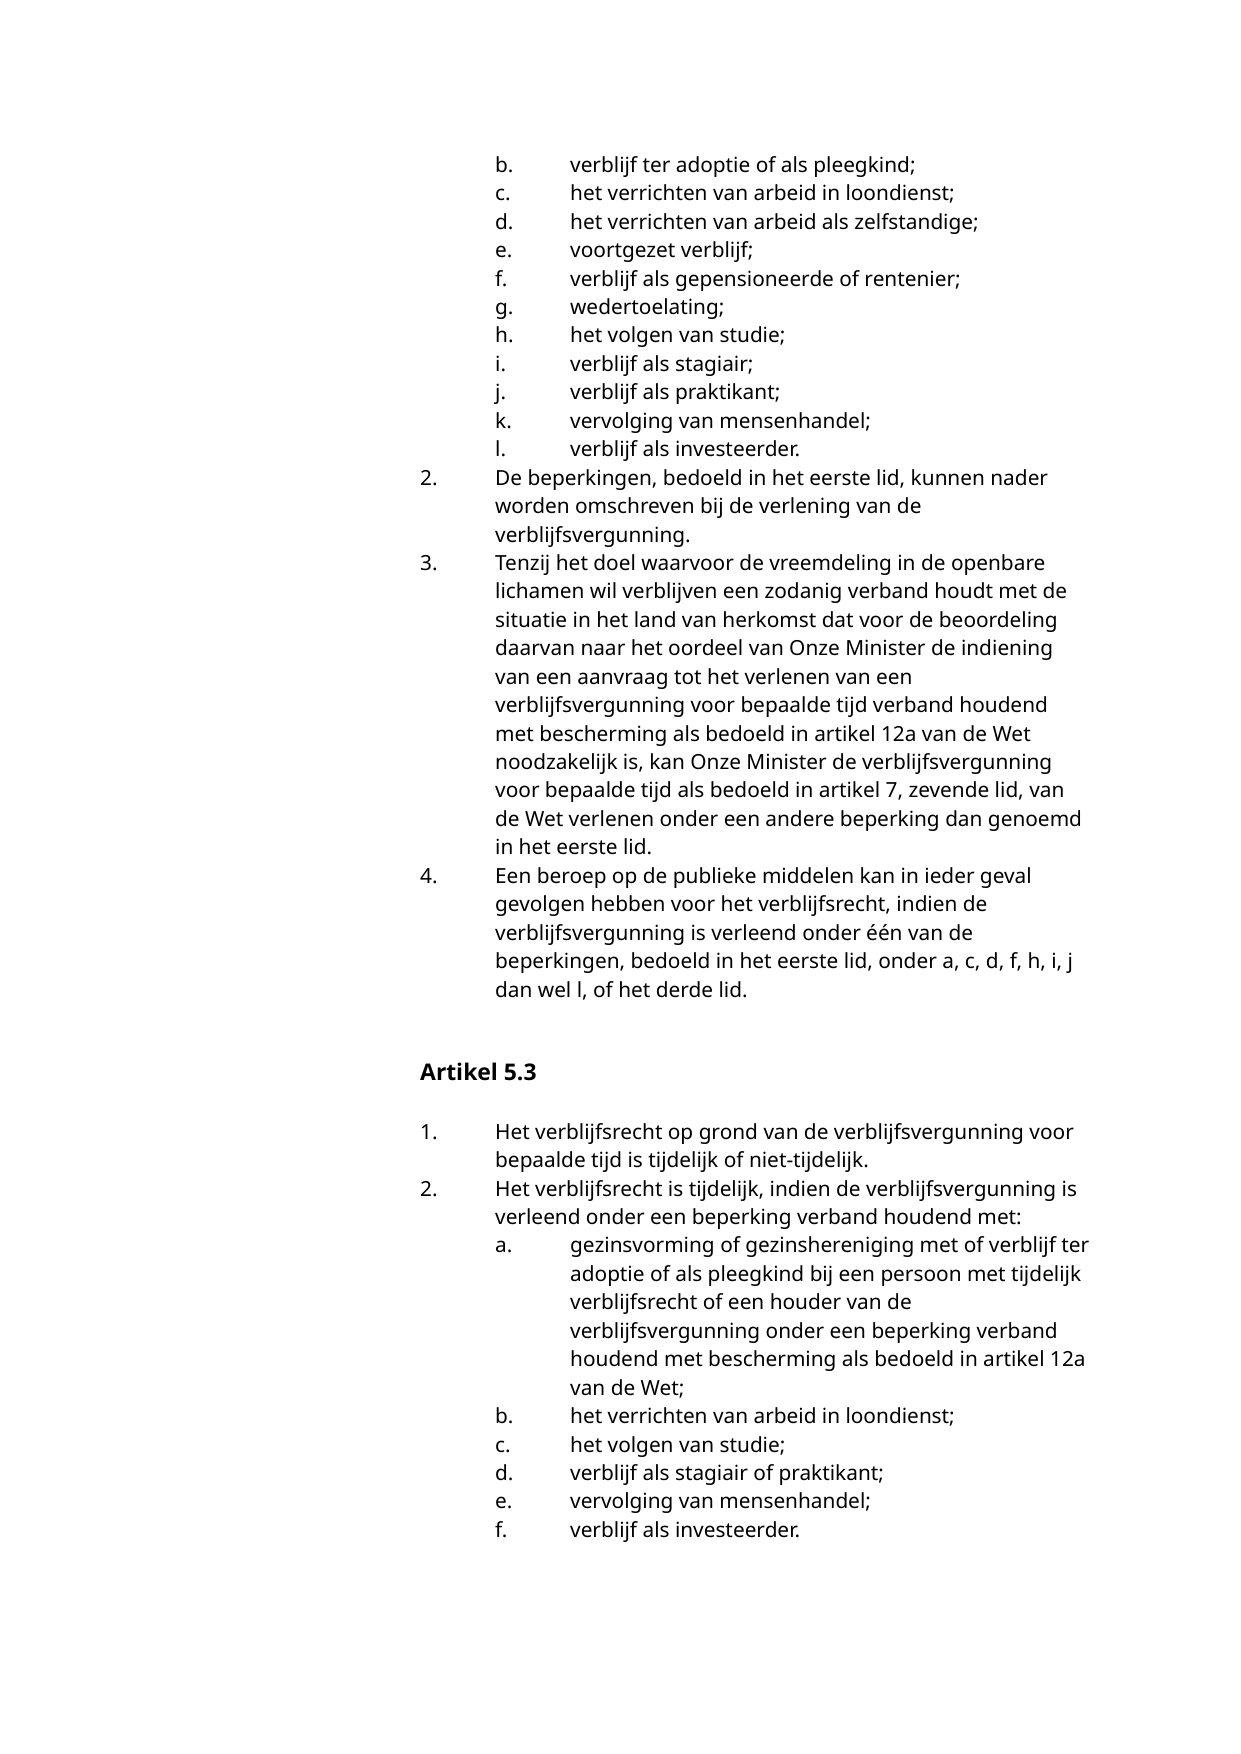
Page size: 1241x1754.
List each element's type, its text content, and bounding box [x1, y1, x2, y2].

list verblijf ter adoptie of als pleegkind; [495, 150, 1090, 178]
list verblijf als investeerder. [495, 434, 1090, 463]
list het verrichten van arbeid in loondienst; [495, 1401, 1090, 1430]
list Het verblijfsrecht op grond van de verblijfsvergunning voor bepaalde tijd is tijdelijk of niet-tijdelijk. [420, 1117, 1090, 1174]
list het verrichten van arbeid in loondienst; [495, 178, 1090, 207]
list wedertoelating; [495, 292, 1090, 321]
list het volgen van studie; [495, 1430, 1090, 1458]
list het verrichten van arbeid als zelfstandige; [495, 207, 1090, 235]
list verblijf als praktikant; [495, 377, 1090, 406]
list Het verblijfsrecht is tijdelijk, indien de verblijfsvergunning is verleend onder een beperking verband houdend met: [420, 1174, 1090, 1231]
list verblijf als stagiair; [495, 349, 1090, 377]
list verblijf als stagiair of praktikant; [495, 1458, 1090, 1487]
list vervolging van mensenhandel; [495, 406, 1090, 434]
list voortgezet verblijf; [495, 235, 1090, 264]
list vervolging van mensenhandel; [495, 1487, 1090, 1515]
list Een beroep op de publieke middelen kan in ieder geval gevolgen hebben voor het verblijfsrecht, indien de verblijfsvergunning is verleend onder één van de beperkingen, bedoeld in het eerste lid, onder a, c, d, f, h, i, j dan wel l, of het derde lid. [420, 861, 1090, 1003]
list het volgen van studie; [495, 321, 1090, 349]
list De beperkingen, bedoeld in het eerste lid, kunnen nader worden omschreven bij de verlening van de verblijfsvergunning. [420, 463, 1090, 548]
list verblijf als investeerder. [495, 1515, 1090, 1543]
list verblijf als gepensioneerde of rentenier; [495, 264, 1090, 292]
list Tenzij het doel waarvoor de vreemdeling in de openbare lichamen wil verblijven een zodanig verband houdt met de situatie in het land van herkomst dat voor de beoordeling daarvan naar het oordeel van Onze Minister de indiening van een aanvraag tot het verlenen van een verblijfsvergunning voor bepaalde tijd verband houdend met bescherming als bedoeld in artikel 12a van de Wet noodzakelijk is, kan Onze Minister de verblijfsvergunning voor bepaalde tijd als bedoeld in artikel 7, zevende lid, van de Wet verlenen onder een andere beperking dan genoemd in het eerste lid. [420, 548, 1090, 861]
list gezinsvorming of gezinshereniging met of verblijf ter adoptie of als pleegkind bij een persoon met tijdelijk verblijfsrecht of een houder van de verblijfsvergunning onder een beperking verband houdend met bescherming als bedoeld in artikel 12a van de Wet; [495, 1231, 1090, 1401]
subtitle Artikel 5.3 [420, 1056, 1090, 1087]
